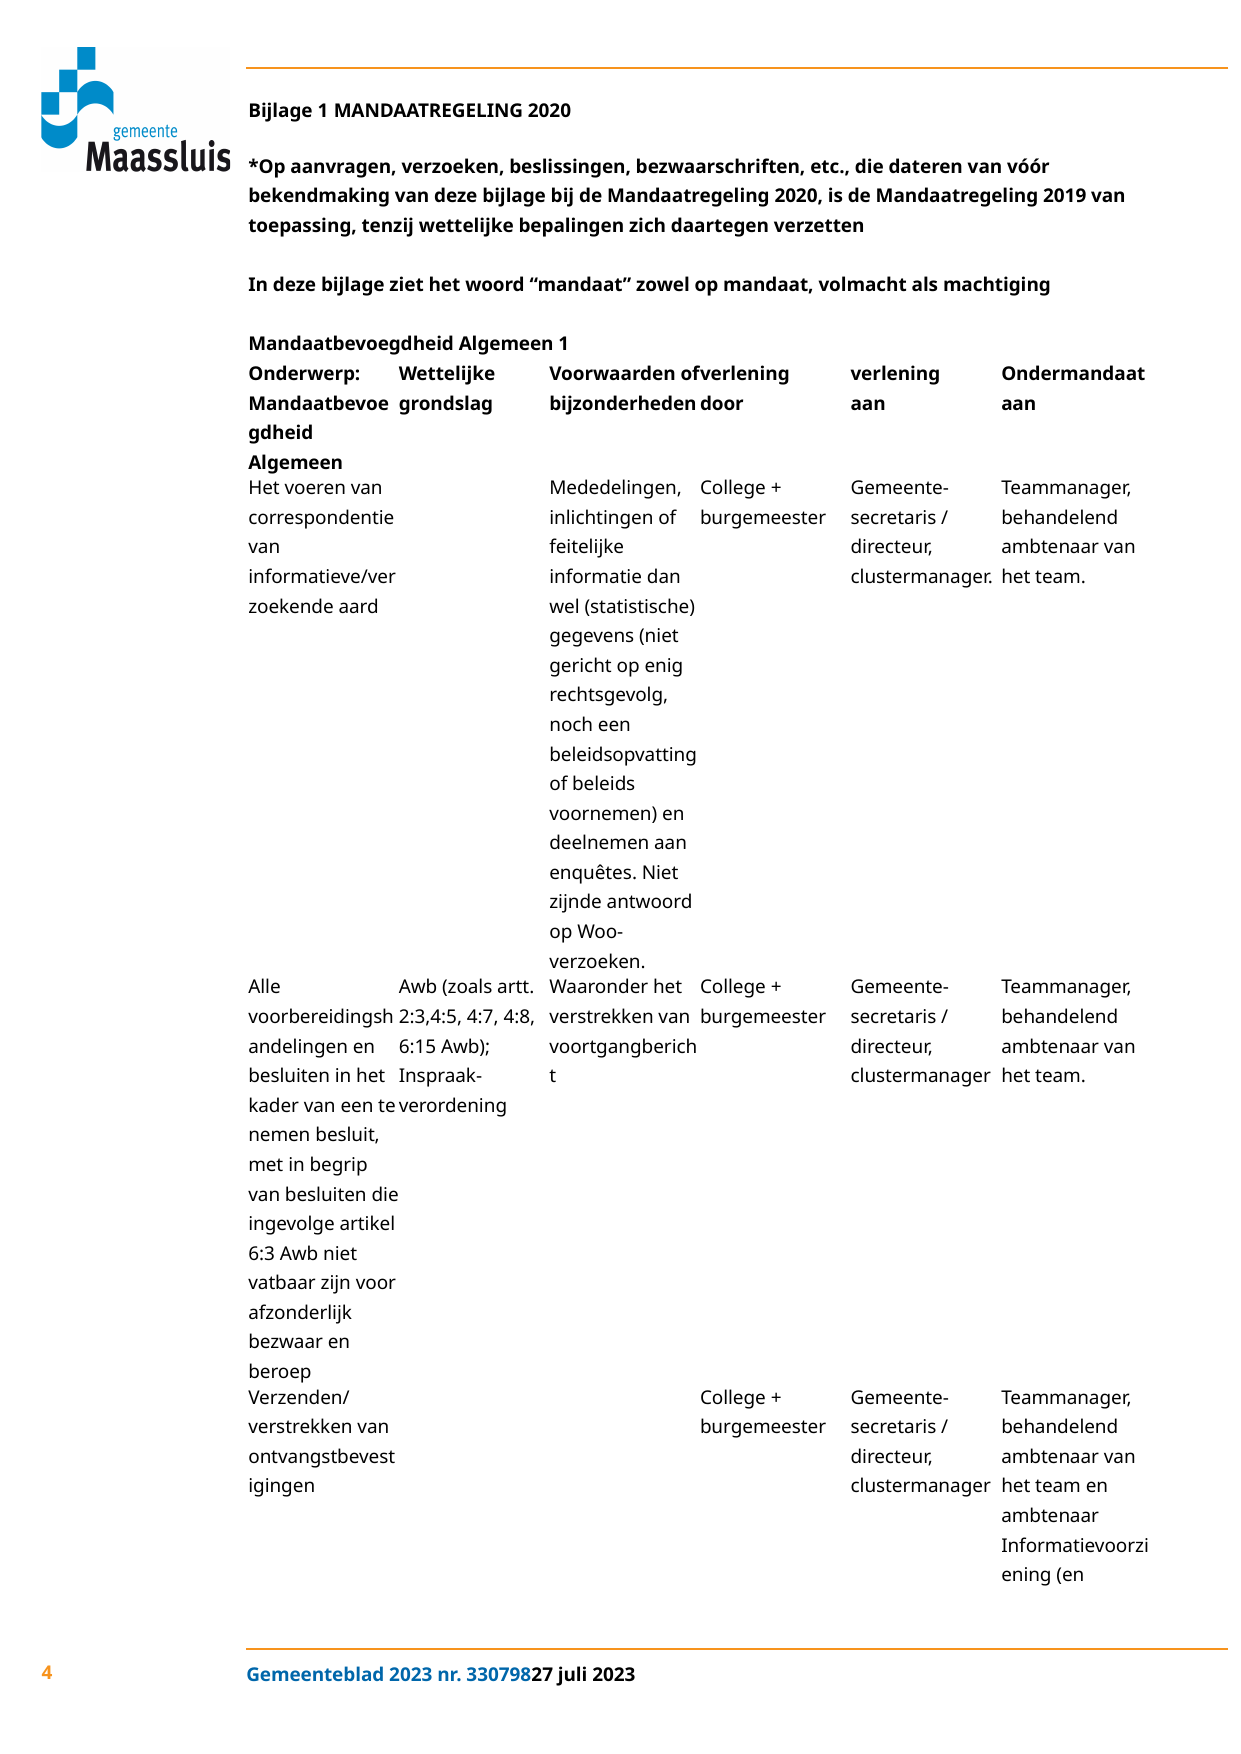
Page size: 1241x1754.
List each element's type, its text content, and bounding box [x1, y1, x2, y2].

table_cell Teammanager, behandelend ambtenaar van het team en ambtenaar Informatievoorziening (en [1001, 1384, 1152, 1587]
table_header verlening door [700, 360, 850, 474]
table_cell Gemeente-secretaris / directeur, clustermanager [850, 1384, 1001, 1587]
table_cell Teammanager, behandelend ambtenaar van het team. [1001, 974, 1152, 1384]
table_header Ondermandaat aan [1001, 360, 1152, 474]
table_cell [399, 1384, 549, 1587]
picture [41, 47, 231, 172]
text Bijlage 1 MANDAATREGELING 2020 [248, 95, 1152, 123]
table_cell Mededelingen, inlichtingen of feitelijke informatie dan wel (statistische) gegevens (niet gericht op enig rechtsgevolg, noch een beleidsopvatting of beleids voornemen) en deelnemen aan enquêtes. Niet zijnde antwoord op Woo-verzoeken. [549, 475, 700, 974]
table_cell [549, 1384, 700, 1587]
table_cell Verzenden/verstrekken van ontvangstbevestigingen [248, 1384, 398, 1587]
table_cell Het voeren van correspondentie van informatieve/verzoekende aard [248, 475, 398, 974]
table_cell College + burgemeester [700, 475, 850, 974]
text *Op aanvragen, verzoeken, beslissingen, bezwaarschriften, etc., die dateren van vóór bekendmaking van deze bijlage bij de Mandaatregeling 2020, is de Mandaatregeling 2019 van toepassing, tenzij wettelijke bepalingen zich daartegen verzetten [248, 153, 1152, 238]
table_cell College + burgemeester [700, 974, 850, 1384]
table_cell Gemeente-secretaris / directeur, clustermanager. [850, 475, 1001, 974]
table_header Onderwerp: Mandaatbevoegdheid Algemeen [248, 360, 398, 474]
text In deze bijlage ziet het woord “mandaat” zowel op mandaat, volmacht als machtiging [248, 271, 1152, 297]
table_header verlening aan [850, 360, 1001, 474]
table_cell Waaronder het verstrekken van voortgangbericht [549, 974, 700, 1384]
table_cell Teammanager, behandelend ambtenaar van het team. [1001, 475, 1152, 974]
table_header Voorwaarden of bijzonderheden [549, 360, 700, 474]
table_cell Awb (zoals artt. 2:3,4:5, 4:7, 4:8, 6:15 Awb); Inspraak­verordening [399, 974, 549, 1384]
table_header Wettelijke grondslag [399, 360, 549, 474]
text Mandaatbevoegdheid Algemeen 1 [248, 330, 1152, 356]
table_cell College + burgemeester [700, 1384, 850, 1587]
table_cell [399, 475, 549, 974]
picture [41, 47, 77, 92]
table_cell Alle voorbereidingshandelingen en besluiten in het kader van een te nemen besluit, met in begrip van besluiten die ingevolge artikel 6:3 Awb niet vatbaar zijn voor afzonderlijk bezwaar en beroep [248, 974, 398, 1384]
table_cell Gemeente-secretaris / directeur, clustermanager [850, 974, 1001, 1384]
